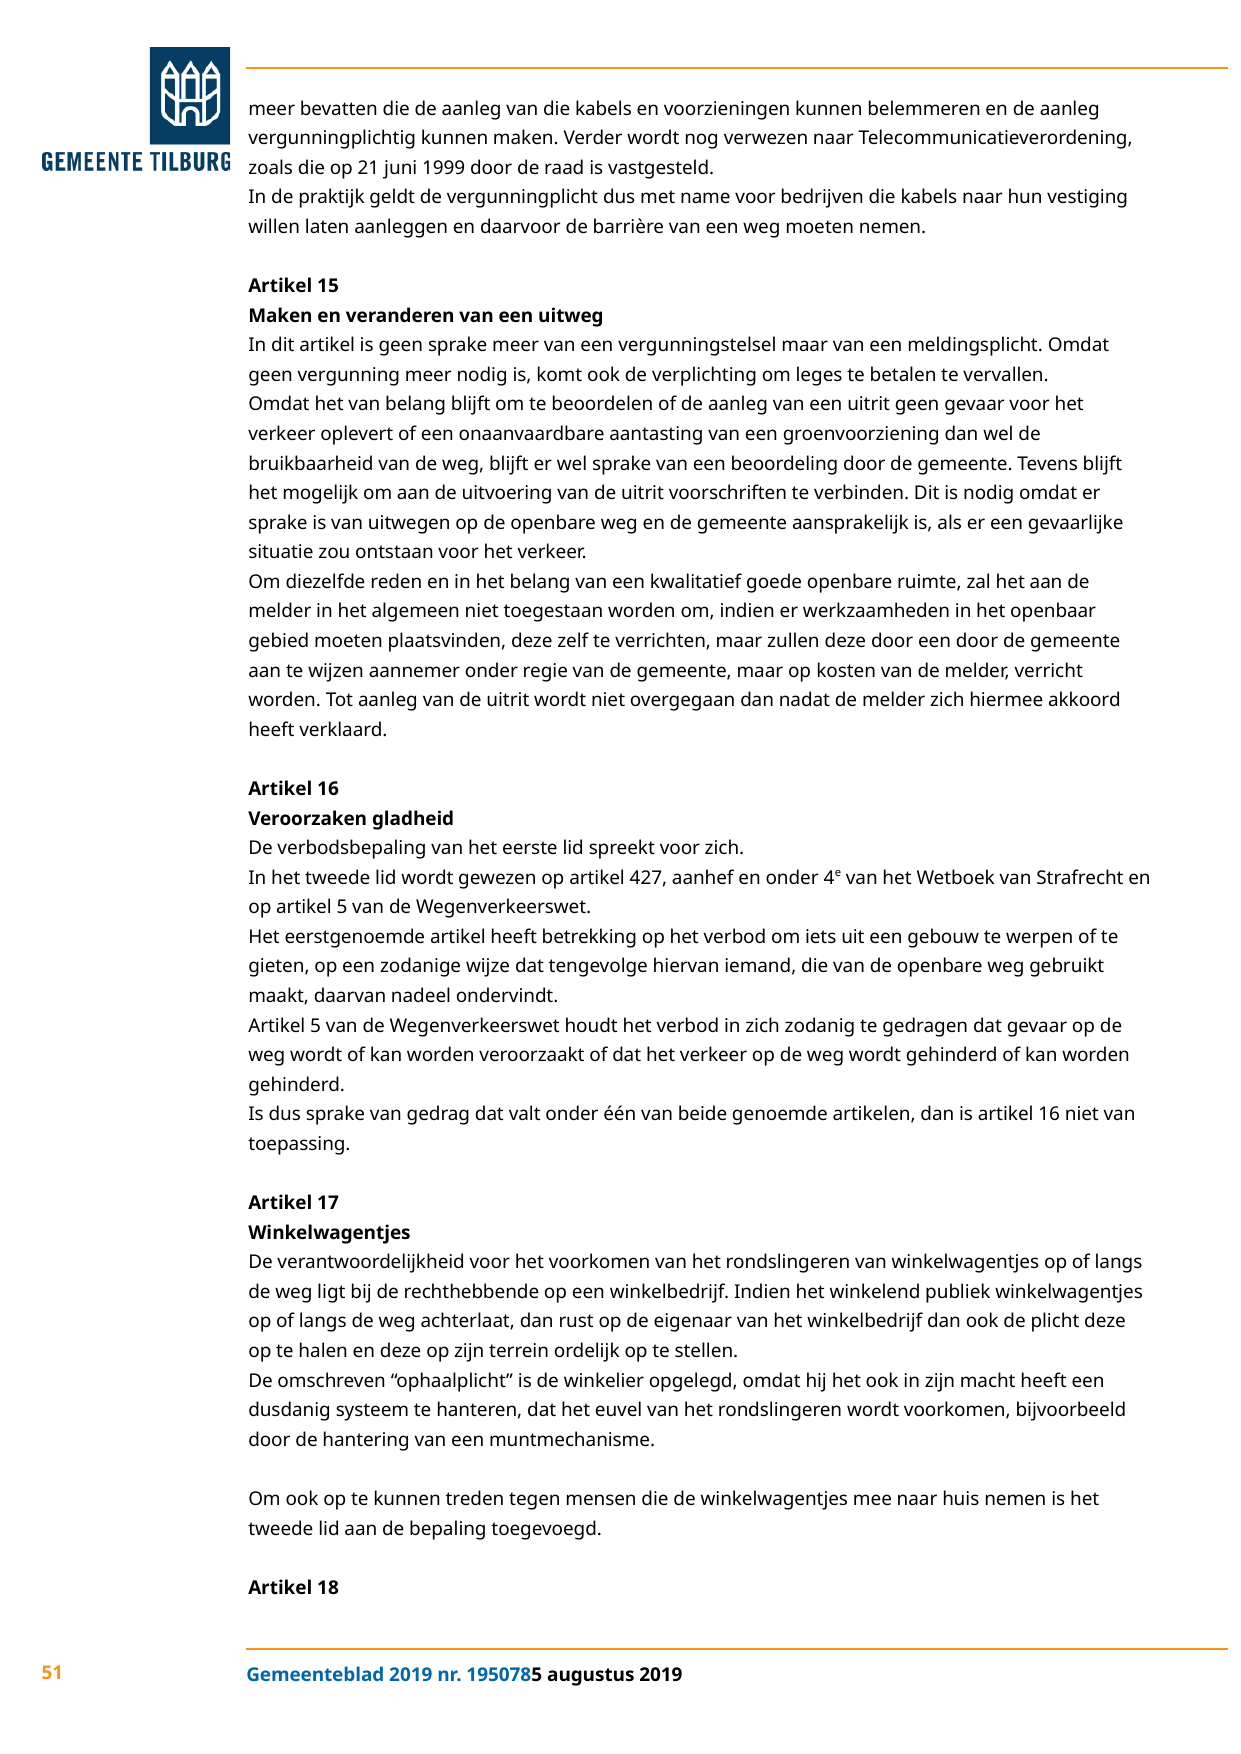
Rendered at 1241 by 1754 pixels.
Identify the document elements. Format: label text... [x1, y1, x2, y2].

text Veroorzaken gladheid [248, 805, 1152, 831]
text Artikel 17 [248, 1189, 1152, 1215]
text Artikel 5 van de Wegenverkeerswet houdt het verbod in zich zodanig te gedragen dat gevaar op de weg wordt of kan worden veroorzaakt of dat het verkeer op de weg wordt gehinderd of kan worden gehinderd. [248, 1012, 1152, 1097]
text In de praktijk geldt de vergunningplicht dus met name voor bedrijven die kabels naar hun vestiging willen laten aanleggen en daarvoor de barrière van een weg moeten nemen. [248, 183, 1152, 239]
text Winkelwagentjes [248, 1219, 1152, 1245]
text Artikel 18 [248, 1574, 1152, 1600]
text De omschreven “ophaalplicht” is de winkelier opgelegd, omdat hij het ook in zijn macht heeft een dusdanig systeem te hanteren, dat het euvel van het rondslingeren wordt voorkomen, bijvoorbeeld door de hantering van een muntmechanisme. [248, 1367, 1152, 1452]
text In het tweede lid wordt gewezen op artikel 427, aanhef en onder 4e van het Wetboek van Strafrecht en op artikel 5 van de Wegenverkeerswet. [248, 864, 1152, 919]
text Artikel 16 [248, 775, 1152, 801]
text meer bevatten die de aanleg van die kabels en voorzieningen kunnen belemmeren en de aanleg vergunningplichtig kunnen maken. Verder wordt nog verwezen naar Telecommunicatieverordening, zoals die op 21 juni 1999 door de raad is vastgesteld. [248, 95, 1152, 180]
text Om ook op te kunnen treden tegen mensen die de winkelwagentjes mee naar huis nemen is het tweede lid aan de bepaling toegevoegd. [248, 1485, 1152, 1541]
text Is dus sprake van gedrag dat valt onder één van beide genoemde artikelen, dan is artikel 16 niet van toepassing. [248, 1101, 1152, 1156]
text Om diezelfde reden en in het belang van een kwalitatief goede openbare ruimte, zal het aan de melder in het algemeen niet toegestaan worden om, indien er werkzaamheden in het openbaar gebied moeten plaatsvinden, deze zelf te verrichten, maar zullen deze door een door de gemeente aan te wijzen aannemer onder regie van de gemeente, maar op kosten van de melder, verricht worden. Tot aanleg van de uitrit wordt niet overgegaan dan nadat de melder zich hiermee akkoord heeft verklaard. [248, 568, 1152, 742]
text In dit artikel is geen sprake meer van een vergunningstelsel maar van een meldingsplicht. Omdat geen vergunning meer nodig is, komt ook de verplichting om leges te betalen te vervallen. [248, 331, 1152, 387]
text De verbodsbepaling van het eerste lid spreekt voor zich. [248, 834, 1152, 860]
text Artikel 15 [248, 272, 1152, 298]
picture [41, 47, 231, 172]
text Het eerstgenoemde artikel heeft betrekking op het verbod om iets uit een gebouw te werpen of te gieten, op een zodanige wijze dat tengevolge hiervan iemand, die van de openbare weg gebruikt maakt, daarvan nadeel ondervindt. [248, 923, 1152, 1008]
text Omdat het van belang blijft om te beoordelen of de aanleg van een uitrit geen gevaar voor het verkeer oplevert of een onaanvaardbare aantasting van een groenvoorziening dan wel de bruikbaarheid van de weg, blijft er wel sprake van een beoordeling door de gemeente. Tevens blijft het mogelijk om aan de uitvoering van de uitrit voorschriften te verbinden. Dit is nodig omdat er sprake is van uitwegen op de openbare weg en de gemeente aansprakelijk is, als er een gevaarlijke situatie zou ontstaan voor het verkeer. [248, 391, 1152, 564]
text Maken en veranderen van een uitweg [248, 302, 1152, 328]
text De verantwoordelijkheid voor het voorkomen van het rondslingeren van winkelwagentjes op of langs de weg ligt bij de rechthebbende op een winkelbedrijf. Indien het winkelend publiek winkelwagentjes op of langs de weg achterlaat, dan rust op de eigenaar van het winkelbedrijf dan ook de plicht deze op te halen en deze op zijn terrein ordelijk op te stellen. [248, 1248, 1152, 1363]
